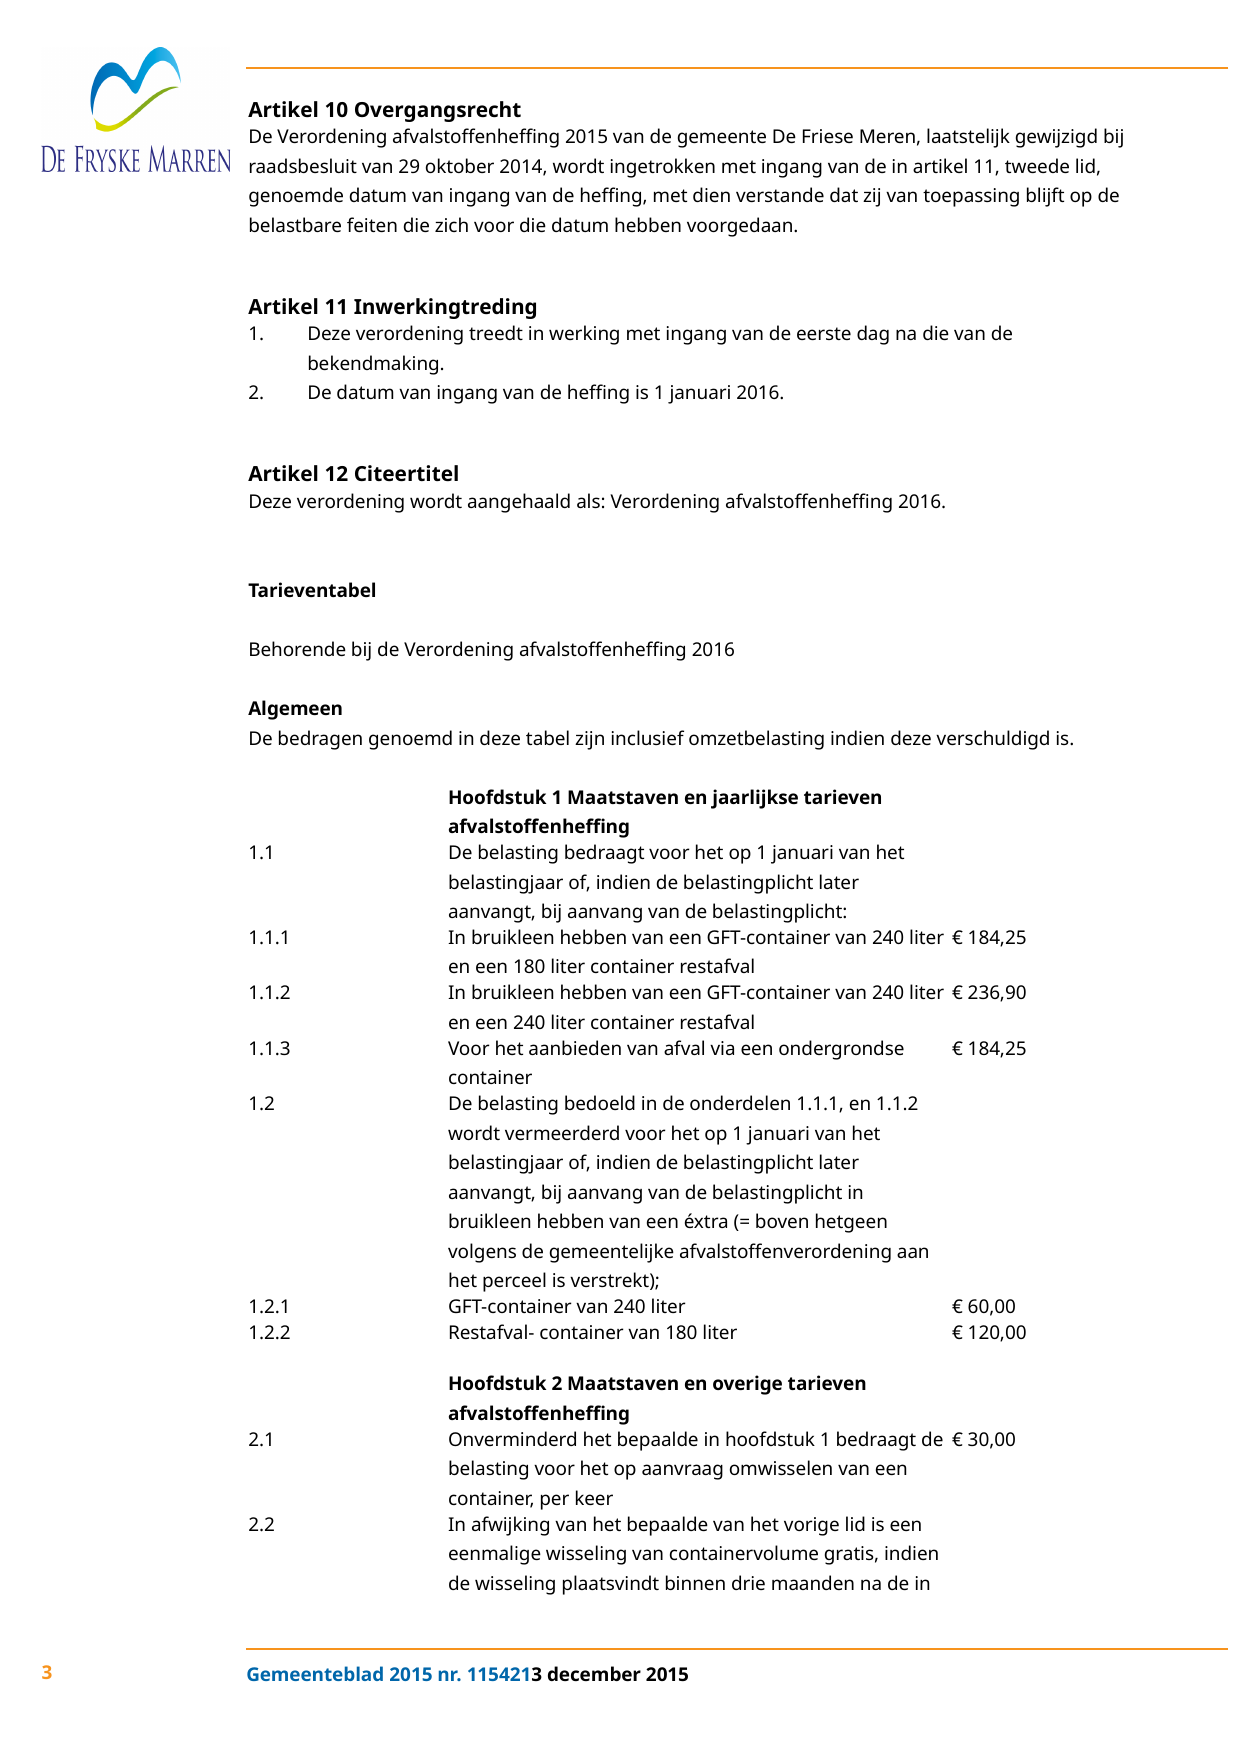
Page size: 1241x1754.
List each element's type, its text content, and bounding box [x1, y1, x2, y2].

text De Verordening afvalstoffenheffing 2015 van de gemeente De Friese Meren, laatstelijk gewijzigd bij raadsbesluit van 29 oktober 2014, wordt ingetrokken met ingang van de in artikel 11, tweede lid, genoemde datum van ingang van de heffing, met dien verstande dat zij van toepassing blijft op de belastbare feiten die zich voor die datum hebben voorgedaan. [248, 123, 1152, 238]
table_cell 1.2.2 [248, 1319, 448, 1345]
table_cell € 120,00 [952, 1319, 1152, 1345]
text Artikel 10 Overgangsrecht [248, 95, 1152, 123]
table_cell Onverminderd het bepaalde in hoofdstuk 1 bedraagt de belasting voor het op aanvraag omwisselen van een container, per keer [448, 1426, 952, 1511]
table_cell De belasting bedraagt voor het op 1 januari van het belastingjaar of, indien de belastingplicht later aanvangt, bij aanvang van de belastingplicht: [448, 839, 952, 924]
table_cell Voor het aanbieden van afval via een ondergrondse container [448, 1035, 952, 1090]
table_cell 1.1.2 [248, 980, 448, 1035]
table_cell [248, 1345, 448, 1371]
picture [41, 47, 231, 172]
table_cell 2.1 [248, 1426, 448, 1511]
text Artikel 11 Inwerkingtreding [248, 292, 1152, 320]
text De bedragen genoemd in deze tabel zijn inclusief omzetbelasting indien deze verschuldigd is. [248, 725, 1152, 750]
table_cell In afwijking van het bepaalde van het vorige lid is een eenmalige wisseling van containervolume gratis, indien de wisseling plaatsvindt binnen drie maanden na de in [448, 1511, 952, 1596]
table_cell € 236,90 [952, 980, 1152, 1035]
table_header Hoofdstuk 1 Maatstaven en jaarlijkse tarieven afvalstoffenheffing [448, 784, 952, 839]
table_cell [952, 1345, 1152, 1371]
table_cell De belasting bedoeld in de onderdelen 1.1.1, en 1.1.2 wordt vermeerderd voor het op 1 januari van het belastingjaar of, indien de belastingplicht later aanvangt, bij aanvang van de belastingplicht in bruikleen hebben van een éxtra (= boven hetgeen volgens de gemeentelijke afvalstoffenverordening aan het perceel is verstrekt); [448, 1090, 952, 1293]
table_cell 1.1.1 [248, 924, 448, 979]
table_cell [952, 1371, 1152, 1426]
table_cell Restafval- container van 180 liter [448, 1319, 952, 1345]
table_cell € 30,00 [952, 1426, 1152, 1511]
list De datum van ingang van de heffing is 1 januari 2016. [248, 379, 1152, 405]
table_cell 2.2 [248, 1511, 448, 1596]
text Tarieventabel [248, 577, 1152, 602]
table_cell 1.2 [248, 1090, 448, 1293]
list Deze verordening treedt in werking met ingang van de eerste dag na die van de bekendmaking. [248, 320, 1152, 376]
table_cell [952, 839, 1152, 924]
table_cell 1.1 [248, 839, 448, 924]
text Behorende bij de Verordening afvalstoffenheffing 2016 [248, 636, 1152, 662]
table_cell [248, 1371, 448, 1426]
text Artikel 12 Citeertitel [248, 459, 1152, 488]
table_cell GFT-container van 240 liter [448, 1293, 952, 1319]
table_cell 1.2.1 [248, 1293, 448, 1319]
table_cell 1.1.3 [248, 1035, 448, 1090]
table_cell In bruikleen hebben van een GFT-container van 240 liter en een 240 liter container restafval [448, 980, 952, 1035]
table_cell € 184,25 [952, 924, 1152, 979]
table_cell € 184,25 [952, 1035, 1152, 1090]
table_header [248, 784, 448, 839]
text Deze verordening wordt aangehaald als: Verordening afvalstoffenheffing 2016. [248, 488, 1152, 514]
table_cell [952, 1511, 1152, 1596]
table_cell [952, 1090, 1152, 1293]
table_cell Hoofdstuk 2 Maatstaven en overige tarieven afvalstoffenheffing [448, 1371, 952, 1426]
table_header [952, 784, 1152, 839]
table_cell [448, 1345, 952, 1371]
text Algemeen [248, 695, 1152, 721]
table_cell In bruikleen hebben van een GFT-container van 240 liter en een 180 liter container restafval [448, 924, 952, 979]
table_cell € 60,00 [952, 1293, 1152, 1319]
